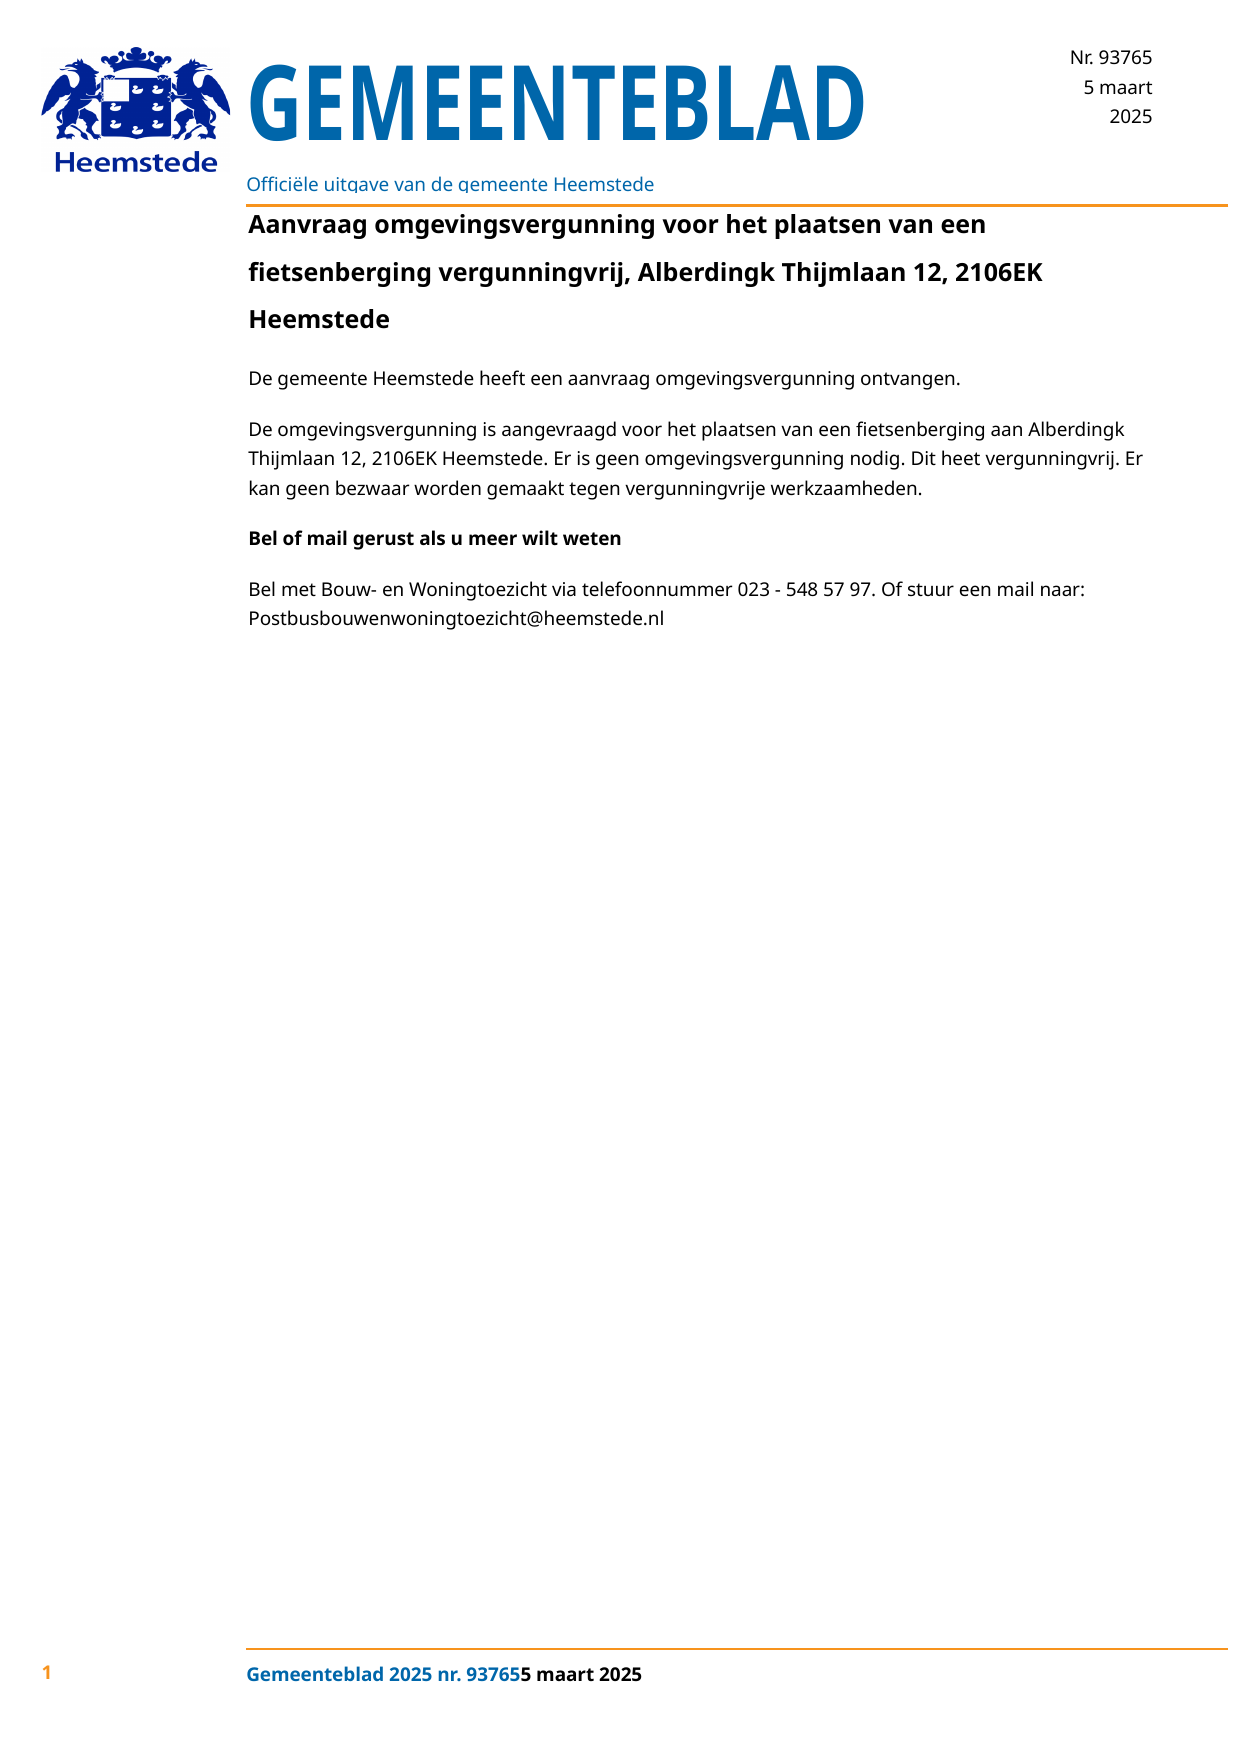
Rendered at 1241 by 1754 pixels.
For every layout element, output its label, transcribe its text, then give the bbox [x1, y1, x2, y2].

text Bel of mail gerust als u meer wilt weten [248, 526, 1152, 551]
text De omgevingsvergunning is aangevraagd voor het plaatsen van een fietsenberging aan Alberdingk Thijmlaan 12, 2106EK Heemstede. Er is geen omgevingsvergunning nodig. Dit heet vergunningvrij. Er kan geen bezwaar worden gemaakt tegen vergunningvrije werkzaamheden. [248, 416, 1152, 501]
picture [41, 47, 231, 172]
text De gemeente Heemstede heeft een aanvraag omgevingsvergunning ontvangen. [248, 366, 1152, 391]
text Aanvraag omgevingsvergunning voor het plaatsen van een fietsenberging vergunningvrij, Alberdingk Thijmlaan 12, 2106EK Heemstede [248, 207, 1152, 336]
text Bel met Bouw- en Woningtoezicht via telefoonnummer 023 - 548 57 97. Of stuur een mail naar: Postbusbouwenwoningtoezicht@heemstede.nl [248, 576, 1152, 631]
